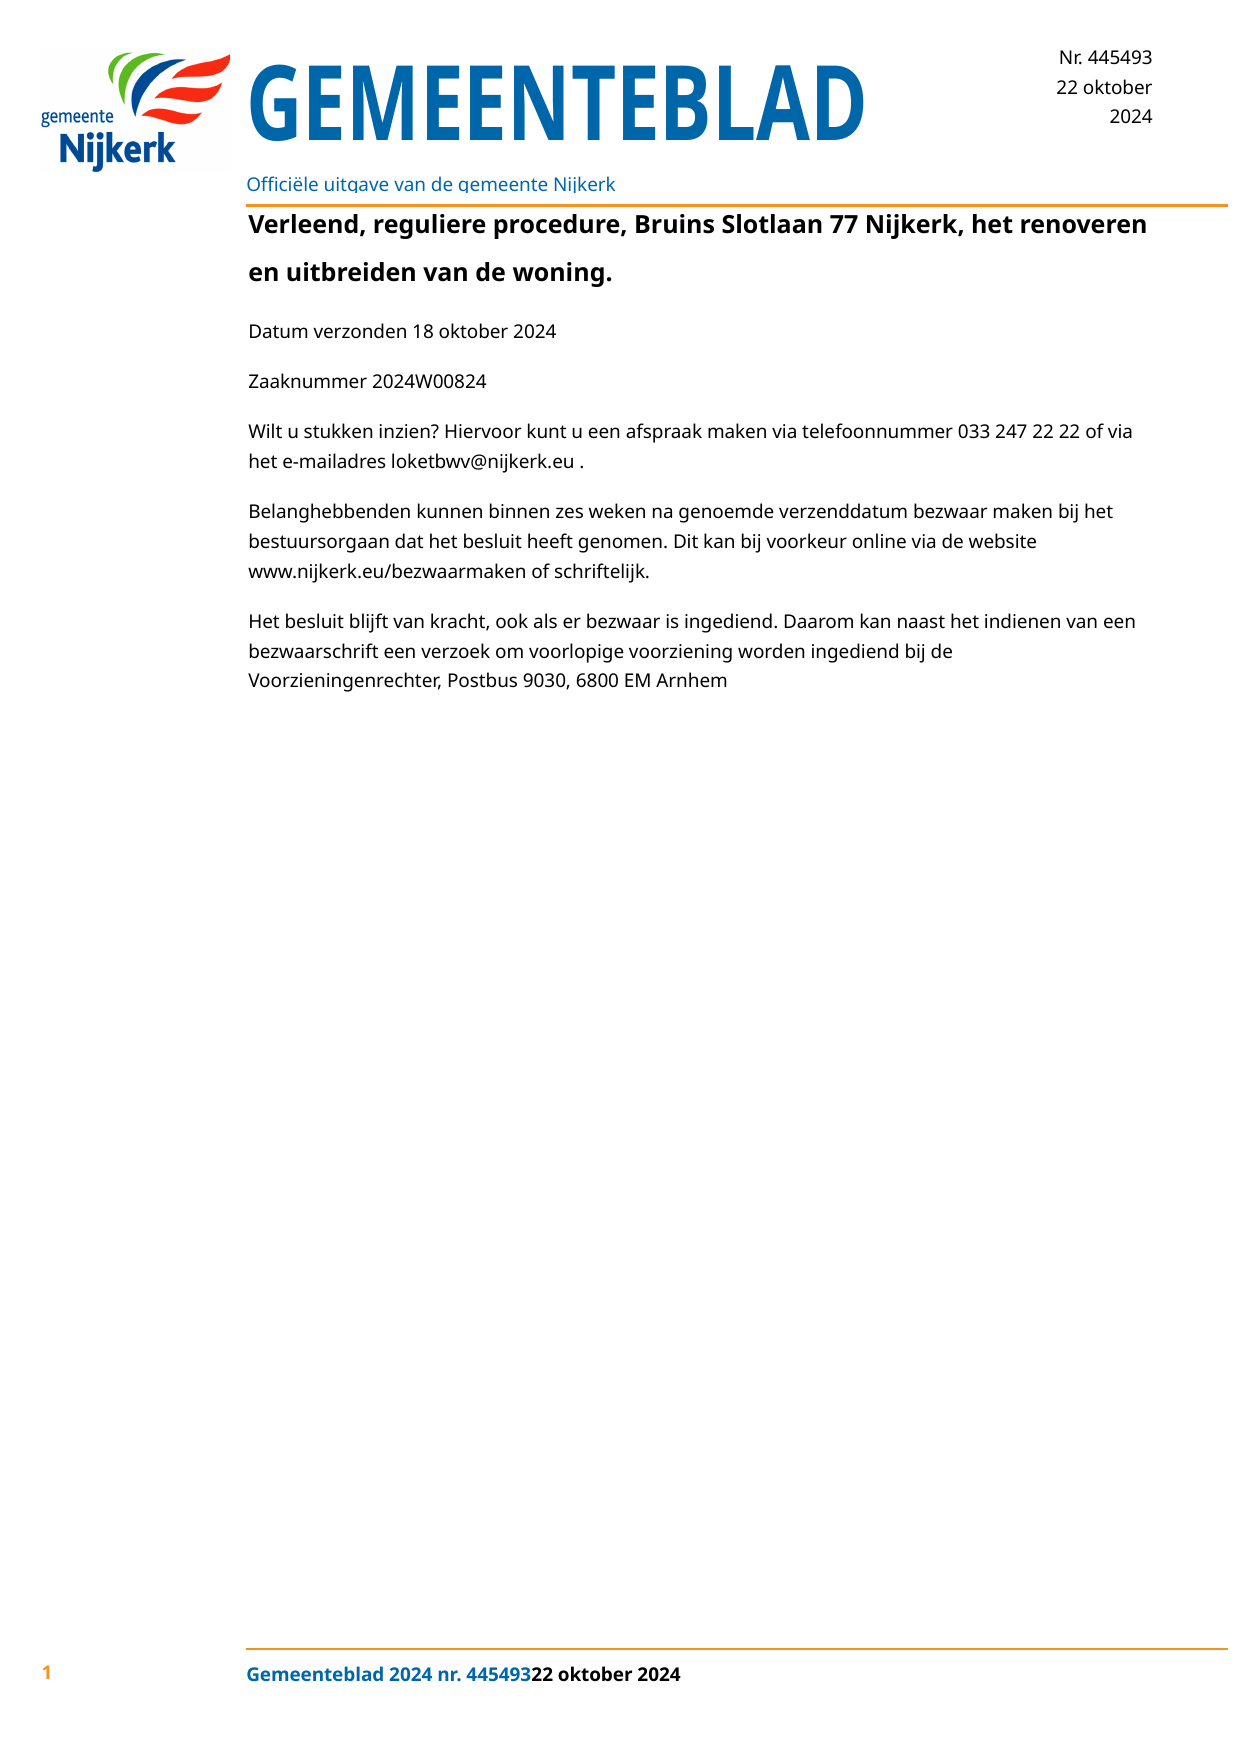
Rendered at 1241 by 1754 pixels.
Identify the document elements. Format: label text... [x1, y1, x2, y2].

text Verleend, reguliere procedure, Bruins Slotlaan 77 Nijkerk, het renoveren en uitbreiden van de woning. [248, 207, 1152, 288]
picture [41, 47, 231, 172]
text Wilt u stukken inzien? Hiervoor kunt u een afspraak maken via telefoonnummer 033 247 22 22 of via het e-mailadres loketbwv@nijkerk.eu . [248, 419, 1152, 474]
text Zaaknummer 2024W00824 [248, 368, 1152, 394]
text Datum verzonden 18 oktober 2024 [248, 318, 1152, 344]
text Het besluit blijft van kracht, ook als er bezwaar is ingediend. Daarom kan naast het indienen van een bezwaarschrift een verzoek om voorlopige voorziening worden ingediend bij de Voorzieningenrechter, Postbus 9030, 6800 EM Arnhem [248, 608, 1152, 693]
text Belanghebbenden kunnen binnen zes weken na genoemde verzenddatum bezwaar maken bij het bestuursorgaan dat het besluit heeft genomen. Dit kan bij voorkeur online via de website www.nijkerk.eu/bezwaarmaken of schriftelijk. [248, 499, 1152, 584]
